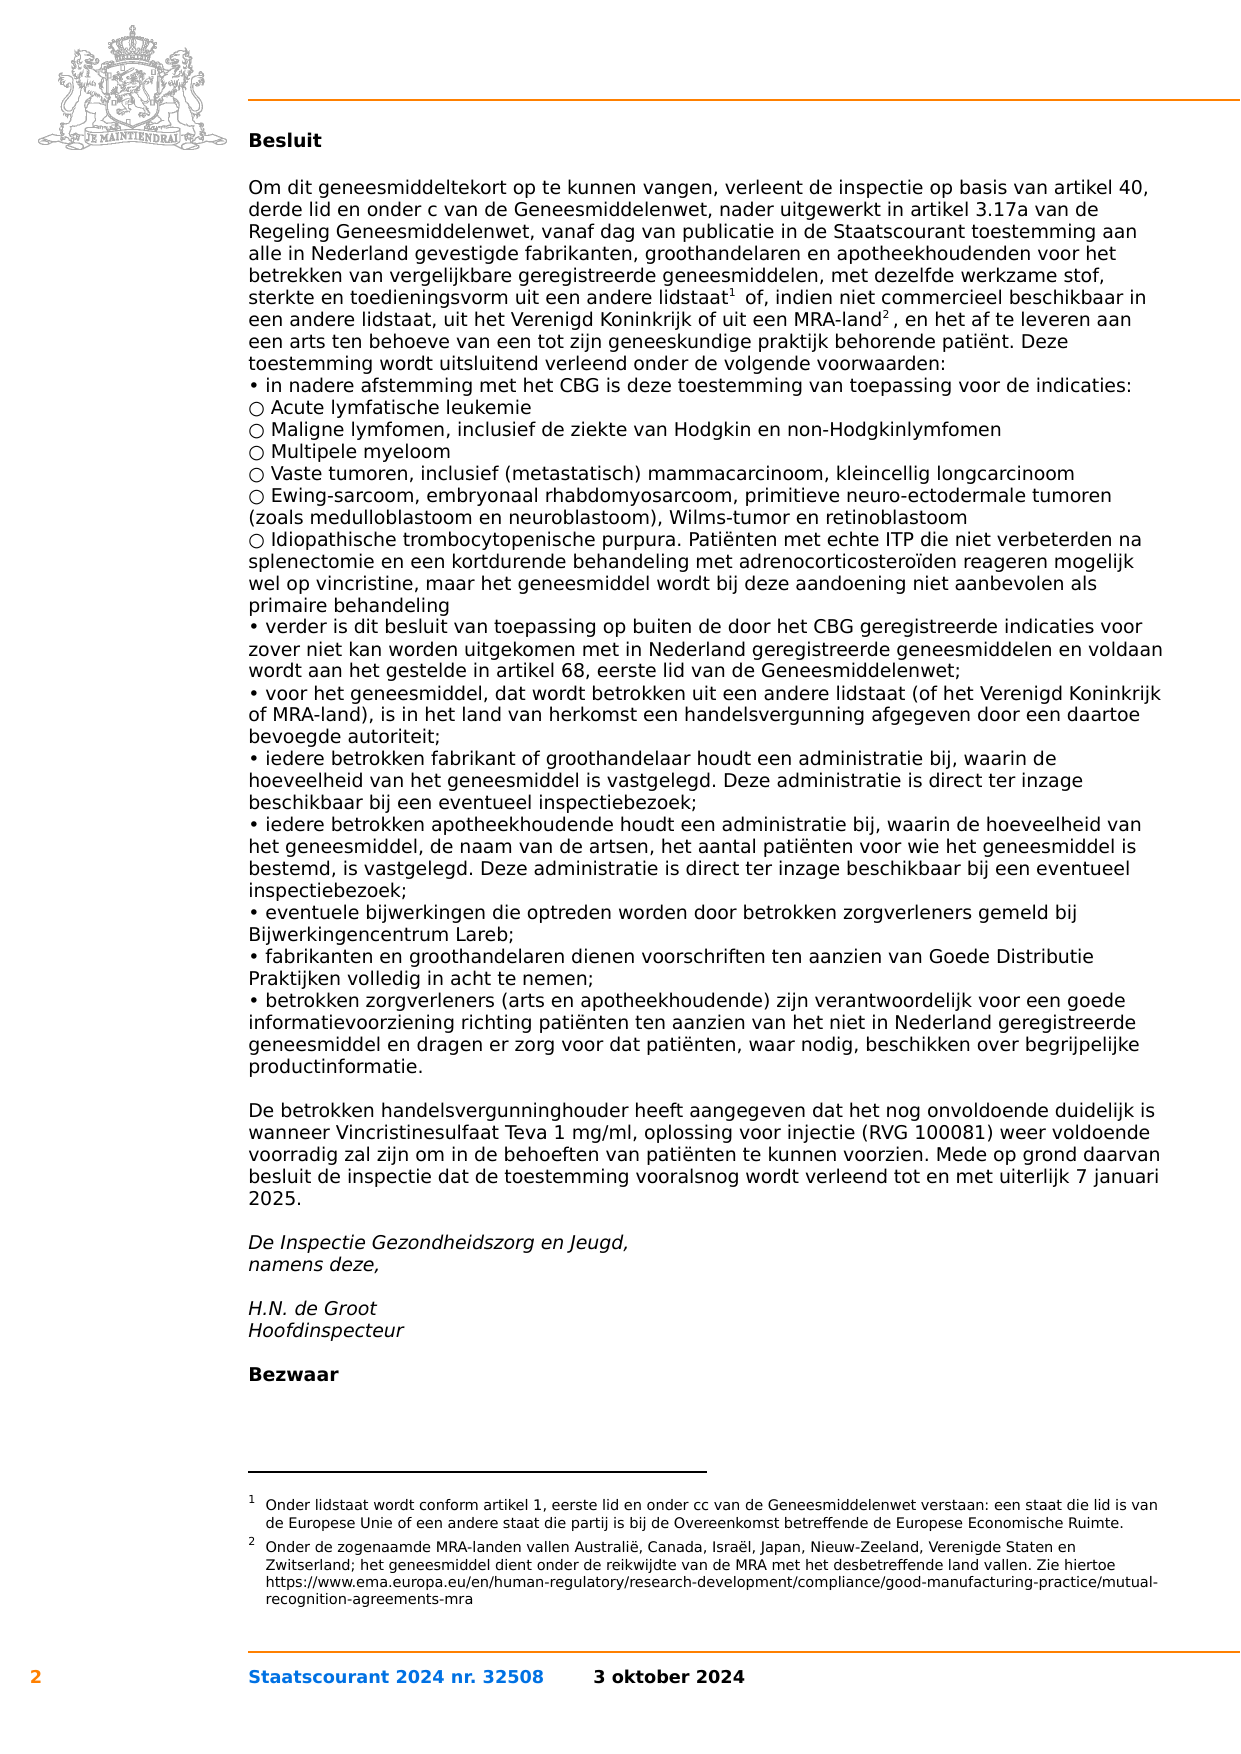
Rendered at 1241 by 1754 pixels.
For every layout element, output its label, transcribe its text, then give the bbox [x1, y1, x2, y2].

text ○ Idiopathische trombocytopenische purpura. Patiënten met echte ITP die niet verbeterden na splenectomie en een kortdurende behandeling met adrenocorticosteroïden reageren mogelijk wel op vincristine, maar het geneesmiddel wordt bij deze aandoening niet aanbevolen als primaire behandeling [248, 528, 1163, 616]
text • voor het geneesmiddel, dat wordt betrokken uit een andere lidstaat (of het Verenigd Koninkrijk of MRA-land), is in het land van herkomst een handelsvergunning afgegeven door een daartoe bevoegde autoriteit; [248, 682, 1163, 748]
text ○ Maligne lymfomen, inclusief de ziekte van Hodgkin en non-Hodgkinlymfomen [248, 419, 1163, 441]
text • verder is dit besluit van toepassing op buiten de door het CBG geregistreerde indicaties voor zover niet kan worden uitgekomen met in Nederland geregistreerde geneesmiddelen en voldaan wordt aan het gestelde in artikel 68, eerste lid van de Geneesmiddelenwet; [248, 616, 1163, 682]
text • in nadere afstemming met het CBG is deze toestemming van toepassing voor de indicaties: [248, 375, 1163, 397]
text ○ Vaste tumoren, inclusief (metastatisch) mammacarcinoom, kleincellig longcarcinoom [248, 463, 1163, 484]
text Bezwaar [248, 1363, 1163, 1385]
text De betrokken handelsvergunninghouder heeft aangegeven dat het nog onvoldoende duidelijk is wanneer Vincristinesulfaat Teva 1 mg/ml, oplossing voor injectie (RVG 100081) weer voldoende voorradig zal zijn om in de behoeften van patiënten te kunnen voorzien. Mede op grond daarvan besluit de inspectie dat de toestemming vooralsnog wordt verleend tot en met uiterlijk 7 januari 2025. [248, 1100, 1163, 1210]
text ○ Acute lymfatische leukemie [248, 397, 1163, 419]
text Onder lidstaat wordt conform artikel 1, eerste lid en onder cc van de Geneesmiddelenwet verstaan: een staat die lid is van de Europese Unie of een andere staat die partij is bij de Overeenkomst betreffende de Europese Economische Ruimte. [248, 1493, 1163, 1532]
text Om dit geneesmiddeltekort op te kunnen vangen, verleent de inspectie op basis van artikel 40, derde lid en onder c van de Geneesmiddelenwet, nader uitgewerkt in artikel 3.17a van de Regeling Geneesmiddelenwet, vanaf dag van publicatie in de Staatscourant toestemming aan alle in Nederland gevestigde fabrikanten, groothandelaren en apotheekhoudenden voor het betrekken van vergelijkbare geregistreerde geneesmiddelen, met dezelfde werkzame stof, sterkte en toedieningsvorm uit een andere lidstaat of, indien niet commercieel beschikbaar in een andere lidstaat, uit het Verenigd Koninkrijk of uit een MRA-land, en het af te leveren aan een arts ten behoeve van een tot zijn geneeskundige praktijk behorende patiënt. Deze toestemming wordt uitsluitend verleend onder de volgende voorwaarden: [248, 177, 1163, 375]
text • iedere betrokken apotheekhoudende houdt een administratie bij, waarin de hoeveelheid van het geneesmiddel, de naam van de artsen, het aantal patiënten voor wie het geneesmiddel is bestemd, is vastgelegd. Deze administratie is direct ter inzage beschikbaar bij een eventueel inspectiebezoek; [248, 814, 1163, 902]
text ○ Ewing-sarcoom, embryonaal rhabdomyosarcoom, primitieve neuro-ectodermale tumoren (zoals medulloblastoom en neuroblastoom), Wilms-tumor en retinoblastoom [248, 484, 1163, 528]
text • fabrikanten en groothandelaren dienen voorschriften ten aanzien van Goede Distributie Praktijken volledig in acht te nemen; [248, 946, 1163, 990]
text ○ Multipele myeloom [248, 441, 1163, 463]
text • iedere betrokken fabrikant of groothandelaar houdt een administratie bij, waarin de hoeveelheid van het geneesmiddel is vastgelegd. Deze administratie is direct ter inzage beschikbaar bij een eventueel inspectiebezoek; [248, 748, 1163, 814]
text Onder de zogenaamde MRA-landen vallen Australië, Canada, Israël, Japan, Nieuw-Zeeland, Verenigde Staten en Zwitserland; het geneesmiddel dient onder de reikwijdte van de MRA met het desbetreffende land vallen. Zie hiertoe https://www.ema.europa.eu/en/human-regulatory/research-development/compliance/good-manufacturing-practice/mutual-recognition-agreements-mra [248, 1535, 1163, 1608]
text De Inspectie Gezondheidszorg en Jeugd, namens deze, H.N. de Groot Hoofdinspecteur [248, 1232, 1163, 1342]
subtitle Besluit [248, 130, 1163, 152]
text • eventuele bijwerkingen die optreden worden door betrokken zorgverleners gemeld bij Bijwerkingencentrum Lareb; [248, 902, 1163, 946]
text • betrokken zorgverleners (arts en apotheekhoudende) zijn verantwoordelijk voor een goede informatievoorziening richting patiënten ten aanzien van het niet in Nederland geregistreerde geneesmiddel en dragen er zorg voor dat patiënten, waar nodig, beschikken over begrijpelijke productinformatie. [248, 990, 1163, 1078]
picture [38, 25, 227, 150]
